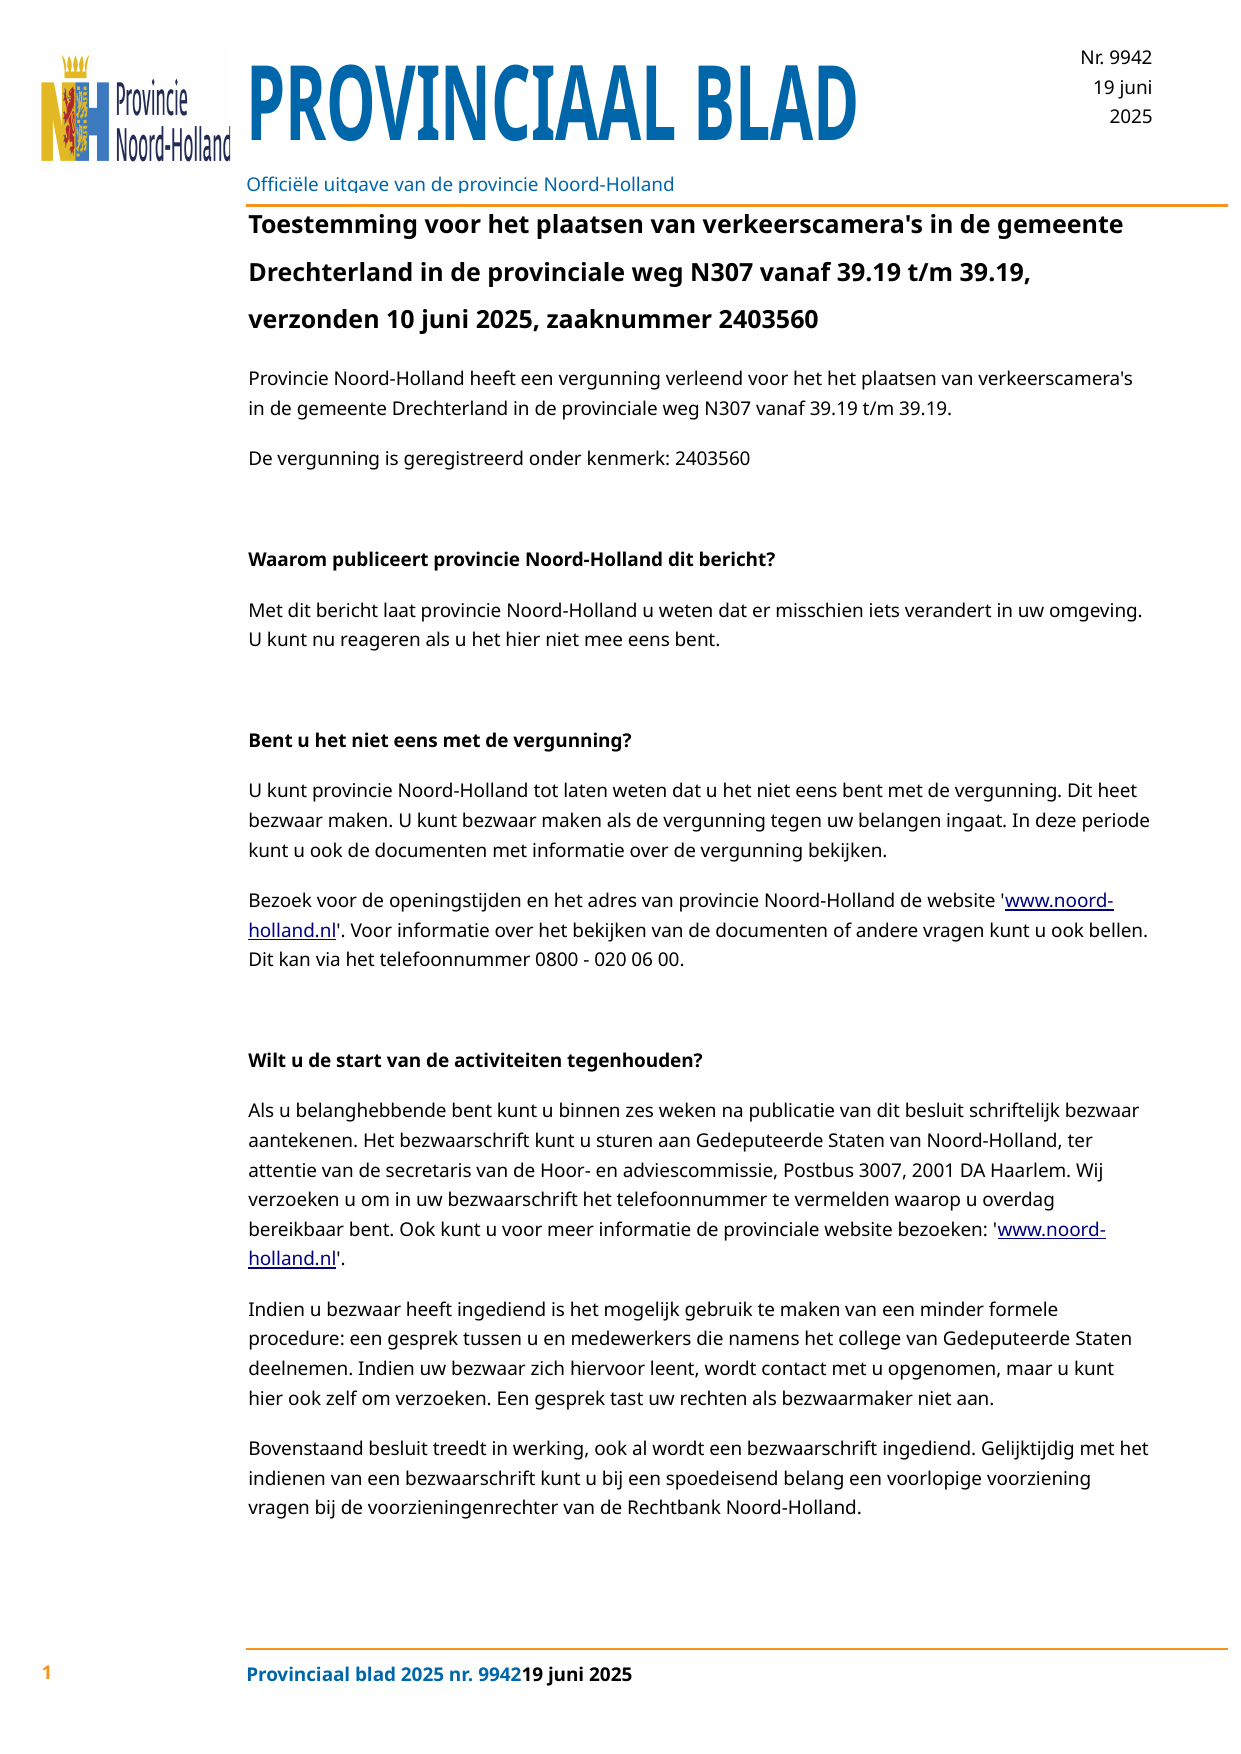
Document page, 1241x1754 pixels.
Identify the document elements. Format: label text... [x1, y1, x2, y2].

text Bezoek voor de openingstijden en het adres van provincie Noord-Holland de website 'www.noord-holland.nl'. Voor informatie over het bekijken van de documenten of andere vragen kunt u ook bellen. Dit kan via het telefoonnummer 0800 - 020 06 00. [248, 887, 1152, 972]
text Waarom publiceert provincie Noord-Holland dit bericht? [248, 546, 1152, 572]
text Toestemming voor het plaatsen van verkeerscamera's in de gemeente Drechterland in de provinciale weg N307 vanaf 39.19 t/m 39.19, verzonden 10 juni 2025, zaaknummer 2403560 [248, 207, 1152, 336]
text Wilt u de start van de activiteiten tegenhouden? [248, 1047, 1152, 1073]
text Bovenstaand besluit treedt in werking, ook al wordt een bezwaarschrift ingediend. Gelijktijdig met het indienen van een bezwaarschrift kunt u bij een spoedeisend belang een voorlopige voorziening vragen bij de voorzieningenrechter van de Rechtbank Noord-Holland. [248, 1435, 1152, 1520]
text U kunt provincie Noord-Holland tot laten weten dat u het niet eens bent met de vergunning. Dit heet bezwaar maken. U kunt bezwaar maken als de vergunning tegen uw belangen ingaat. In deze periode kunt u ook de documenten met informatie over de vergunning bekijken. [248, 778, 1152, 862]
text Met dit bericht laat provincie Noord-Holland u weten dat er misschien iets verandert in uw omgeving. U kunt nu reageren als u het hier niet mee eens bent. [248, 597, 1152, 652]
text Bent u het niet eens met de vergunning? [248, 727, 1152, 753]
picture [41, 47, 231, 172]
text De vergunning is geregistreerd onder kenmerk: 2403560 [248, 446, 1152, 471]
text Indien u bezwaar heeft ingediend is het mogelijk gebruik te maken van een minder formele procedure: een gesprek tussen u en medewerkers die namens het college van Gedeputeerde Staten deelnemen. Indien uw bezwaar zich hiervoor leent, wordt contact met u opgenomen, maar u kunt hier ook zelf om verzoeken. Een gesprek tast uw rechten als bezwaarmaker niet aan. [248, 1296, 1152, 1410]
text Provincie Noord-Holland heeft een vergunning verleend voor het het plaatsen van verkeerscamera's in de gemeente Drechterland in de provinciale weg N307 vanaf 39.19 t/m 39.19. [248, 366, 1152, 421]
text Als u belanghebbende bent kunt u binnen zes weken na publicatie van dit besluit schriftelijk bezwaar aantekenen. Het bezwaarschrift kunt u sturen aan Gedeputeerde Staten van Noord-Holland, ter attentie van de secretaris van de Hoor- en adviescommissie, Postbus 3007, 2001 DA Haarlem. Wij verzoeken u om in uw bezwaarschrift het telefoonnummer te vermelden waarop u overdag bereikbaar bent. Ook kunt u voor meer informatie de provinciale website bezoeken: 'www.noord-holland.nl'. [248, 1098, 1152, 1271]
